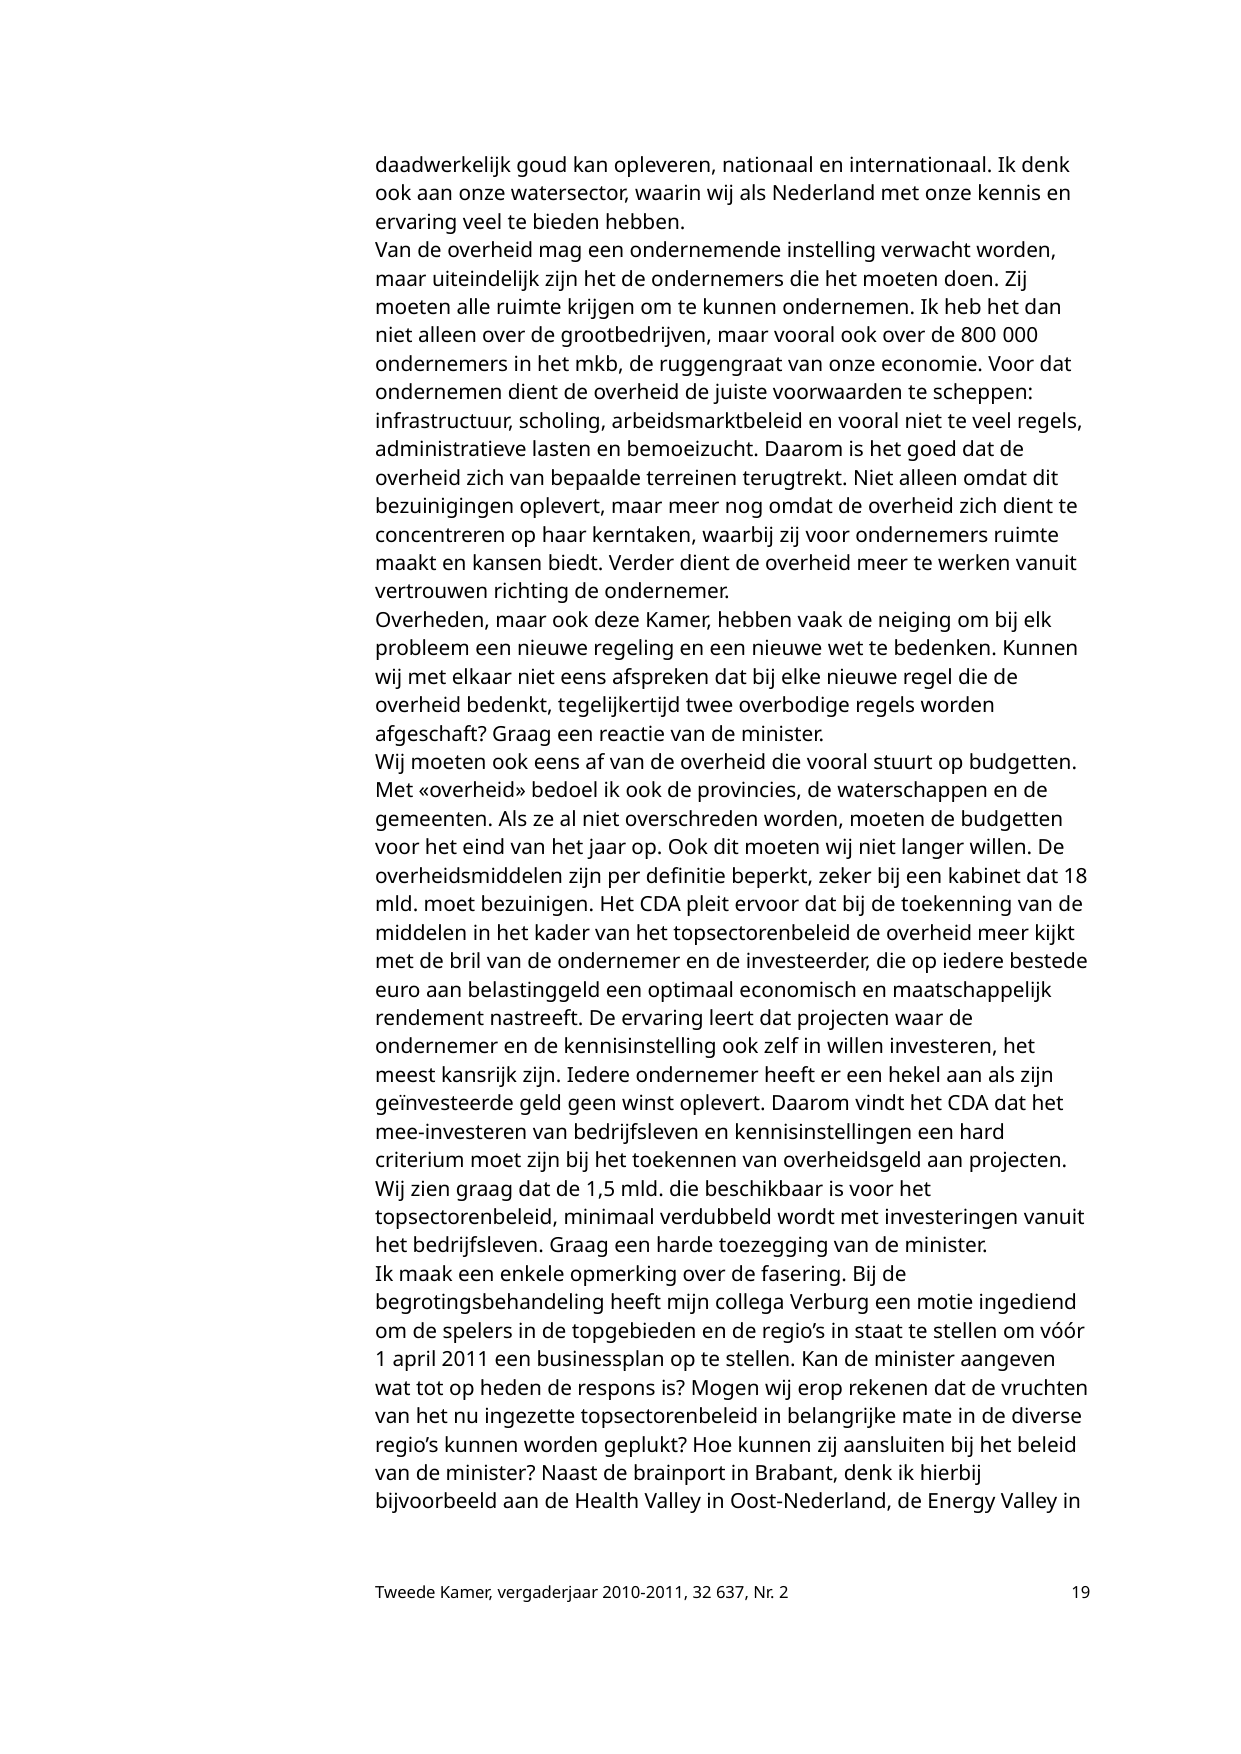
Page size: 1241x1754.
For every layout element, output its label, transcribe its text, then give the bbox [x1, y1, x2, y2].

text daadwerkelijk goud kan opleveren, nationaal en internationaal. Ik denk ook aan onze watersector, waarin wij als Nederland met onze kennis en ervaring veel te bieden hebben. [375, 150, 1090, 235]
text Overheden, maar ook deze Kamer, hebben vaak de neiging om bij elk probleem een nieuwe regeling en een nieuwe wet te bedenken. Kunnen wij met elkaar niet eens afspreken dat bij elke nieuwe regel die de overheid bedenkt, tegelijkertijd twee overbodige regels worden afgeschaft? Graag een reactie van de minister. [375, 605, 1090, 747]
text Wij moeten ook eens af van de overheid die vooral stuurt op budgetten. Met «overheid» bedoel ik ook de provincies, de waterschappen en de gemeenten. Als ze al niet overschreden worden, moeten de budgetten voor het eind van het jaar op. Ook dit moeten wij niet langer willen. De overheidsmiddelen zijn per definitie beperkt, zeker bij een kabinet dat 18 mld. moet bezuinigen. Het CDA pleit ervoor dat bij de toekenning van de middelen in het kader van het topsectorenbeleid de overheid meer kijkt met de bril van de ondernemer en de investeerder, die op iedere bestede euro aan belastinggeld een optimaal economisch en maatschappelijk rendement nastreeft. De ervaring leert dat projecten waar de ondernemer en de kennisinstelling ook zelf in willen investeren, het meest kansrijk zijn. Iedere ondernemer heeft er een hekel aan als zijn geïnvesteerde geld geen winst oplevert. Daarom vindt het CDA dat het mee-investeren van bedrijfsleven en kennisinstellingen een hard criterium moet zijn bij het toekennen van overheidsgeld aan projecten. Wij zien graag dat de 1,5 mld. die beschikbaar is voor het topsectorenbeleid, minimaal verdubbeld wordt met investeringen vanuit het bedrijfsleven. Graag een harde toezegging van de minister. [375, 747, 1090, 1259]
text Ik maak een enkele opmerking over de fasering. Bij de begrotingsbehandeling heeft mijn collega Verburg een motie ingediend om de spelers in de topgebieden en de regio’s in staat te stellen om vóór 1 april 2011 een businessplan op te stellen. Kan de minister aangeven wat tot op heden de respons is? Mogen wij erop rekenen dat de vruchten van het nu ingezette topsectorenbeleid in belangrijke mate in de diverse regio’s kunnen worden geplukt? Hoe kunnen zij aansluiten bij het beleid van de minister? Naast de brainport in Brabant, denk ik hierbij bijvoorbeeld aan de Health Valley in Oost-Nederland, de Energy Valley in [375, 1259, 1090, 1515]
text Van de overheid mag een ondernemende instelling verwacht worden, maar uiteindelijk zijn het de ondernemers die het moeten doen. Zij moeten alle ruimte krijgen om te kunnen ondernemen. Ik heb het dan niet alleen over de grootbedrijven, maar vooral ook over de 800 000 ondernemers in het mkb, de ruggengraat van onze economie. Voor dat ondernemen dient de overheid de juiste voorwaarden te scheppen: infrastructuur, scholing, arbeidsmarktbeleid en vooral niet te veel regels, administratieve lasten en bemoeizucht. Daarom is het goed dat de overheid zich van bepaalde terreinen terugtrekt. Niet alleen omdat dit bezuinigingen oplevert, maar meer nog omdat de overheid zich dient te concentreren op haar kerntaken, waarbij zij voor ondernemers ruimte maakt en kansen biedt. Verder dient de overheid meer te werken vanuit vertrouwen richting de ondernemer. [375, 235, 1090, 605]
